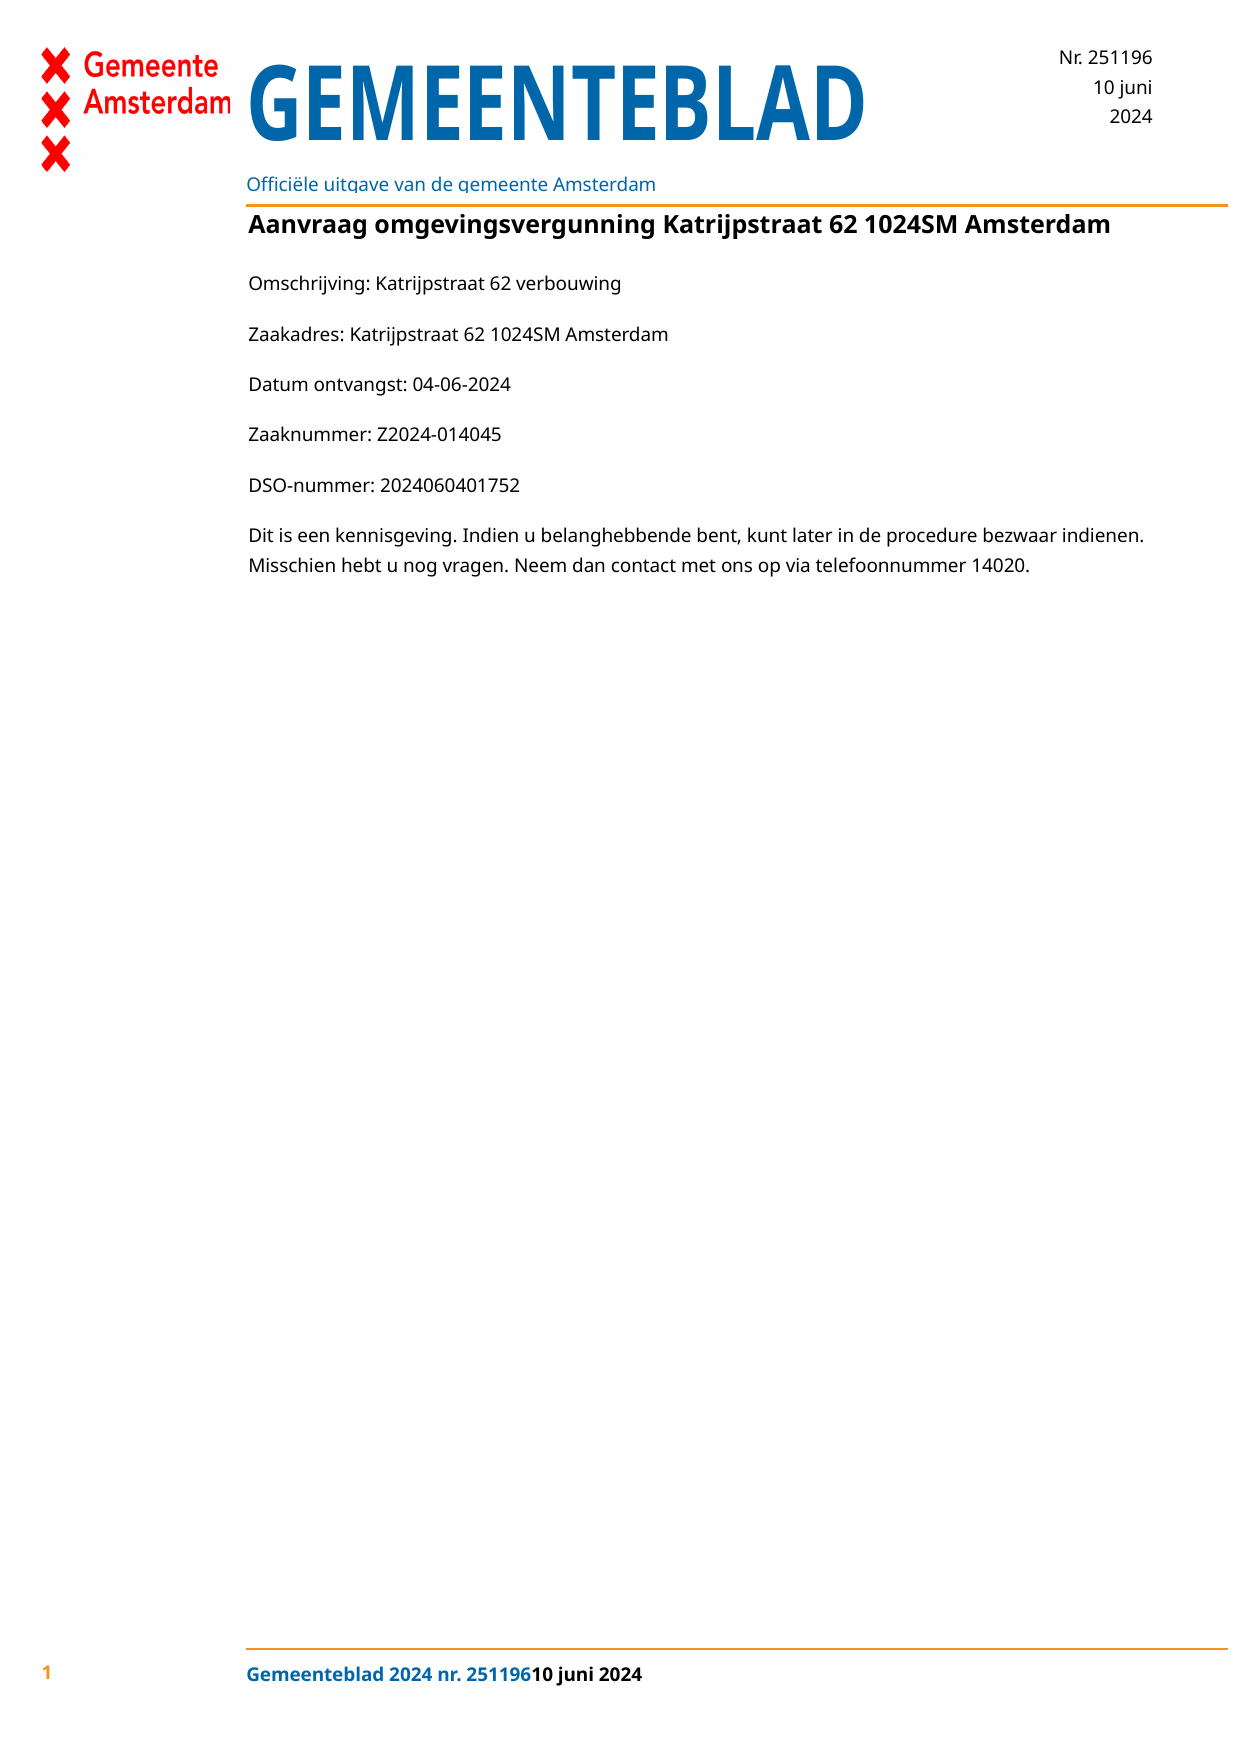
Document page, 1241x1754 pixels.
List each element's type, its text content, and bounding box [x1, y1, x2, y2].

text Zaaknummer: Z2024-014045 [248, 422, 1152, 447]
text DSO-nummer: 2024060401752 [248, 472, 1152, 498]
text Datum ontvangst: 04-06-2024 [248, 371, 1152, 397]
text Omschrijving: Katrijpstraat 62 verbouwing [248, 270, 1152, 296]
text Dit is een kennisgeving. Indien u belanghebbende bent, kunt later in de procedure bezwaar indienen. Misschien hebt u nog vragen. Neem dan contact met ons op via telefoonnummer 14020. [248, 522, 1152, 578]
text Aanvraag omgevingsvergunning Katrijpstraat 62 1024SM Amsterdam [248, 207, 1152, 241]
picture [41, 47, 231, 172]
text Zaakadres: Katrijpstraat 62 1024SM Amsterdam [248, 321, 1152, 346]
